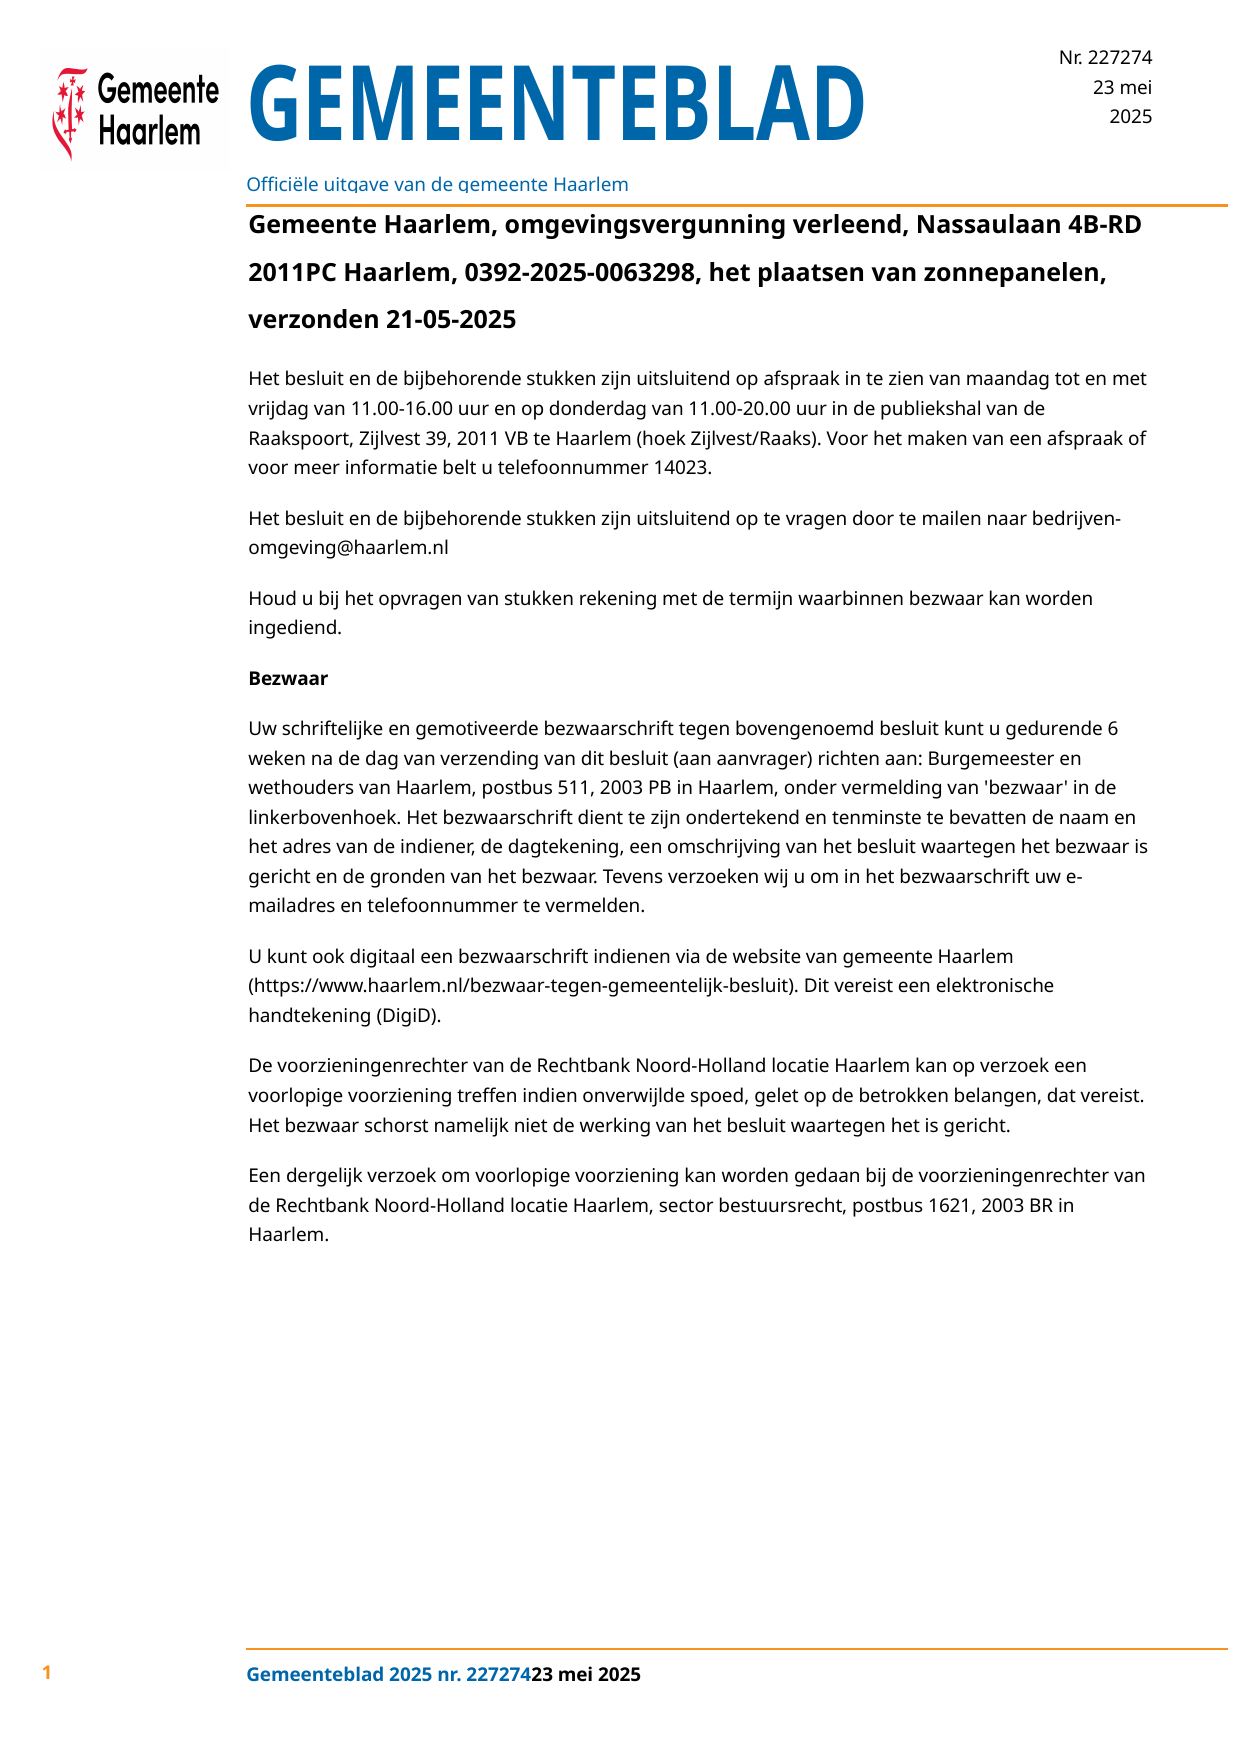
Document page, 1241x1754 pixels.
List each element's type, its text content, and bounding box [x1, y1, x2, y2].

text Het besluit en de bijbehorende stukken zijn uitsluitend op afspraak in te zien van maandag tot en met vrijdag van 11.00-16.00 uur en op donderdag van 11.00-20.00 uur in de publiekshal van de Raakspoort, Zijlvest 39, 2011 VB te Haarlem (hoek Zijlvest/Raaks). Voor het maken van een afspraak of voor meer informatie belt u telefoonnummer 14023. [248, 366, 1152, 480]
picture [41, 47, 231, 172]
text Een dergelijk verzoek om voorlopige voorziening kan worden gedaan bij de voorzieningenrechter van de Rechtbank Noord-Holland locatie Haarlem, sector bestuursrecht, postbus 1621, 2003 BR in Haarlem. [248, 1162, 1152, 1247]
text De voorzieningenrechter van de Rechtbank Noord-Holland locatie Haarlem kan op verzoek een voorlopige voorziening treffen indien onverwijlde spoed, gelet op de betrokken belangen, dat vereist. Het bezwaar schorst namelijk niet de werking van het besluit waartegen het is gericht. [248, 1053, 1152, 1137]
text Bezwaar [248, 665, 1152, 690]
text U kunt ook digitaal een bezwaarschrift indienen via de website van gemeente Haarlem (https://www.haarlem.nl/bezwaar-tegen-gemeentelijk-besluit). Dit vereist een elektronische handtekening (DigiD). [248, 943, 1152, 1028]
text Houd u bij het opvragen van stukken rekening met de termijn waarbinnen bezwaar kan worden ingediend. [248, 585, 1152, 640]
text Het besluit en de bijbehorende stukken zijn uitsluitend op te vragen door te mailen naar bedrijven-omgeving@haarlem.nl [248, 505, 1152, 560]
text Uw schriftelijke en gemotiveerde bezwaarschrift tegen bovengenoemd besluit kunt u gedurende 6 weken na de dag van verzending van dit besluit (aan aanvrager) richten aan: Burgemeester en wethouders van Haarlem, postbus 511, 2003 PB in Haarlem, onder vermelding van 'bezwaar' in de linkerbovenhoek. Het bezwaarschrift dient te zijn ondertekend en tenminste te bevatten de naam en het adres van de indiener, de dagtekening, een omschrijving van het besluit waartegen het bezwaar is gericht en de gronden van het bezwaar. Tevens verzoeken wij u om in het bezwaarschrift uw e-mailadres en telefoonnummer te vermelden. [248, 715, 1152, 918]
text Gemeente Haarlem, omgevingsvergunning verleend, Nassaulaan 4B-RD 2011PC Haarlem, 0392-2025-0063298, het plaatsen van zonnepanelen, verzonden 21-05-2025 [248, 207, 1152, 336]
